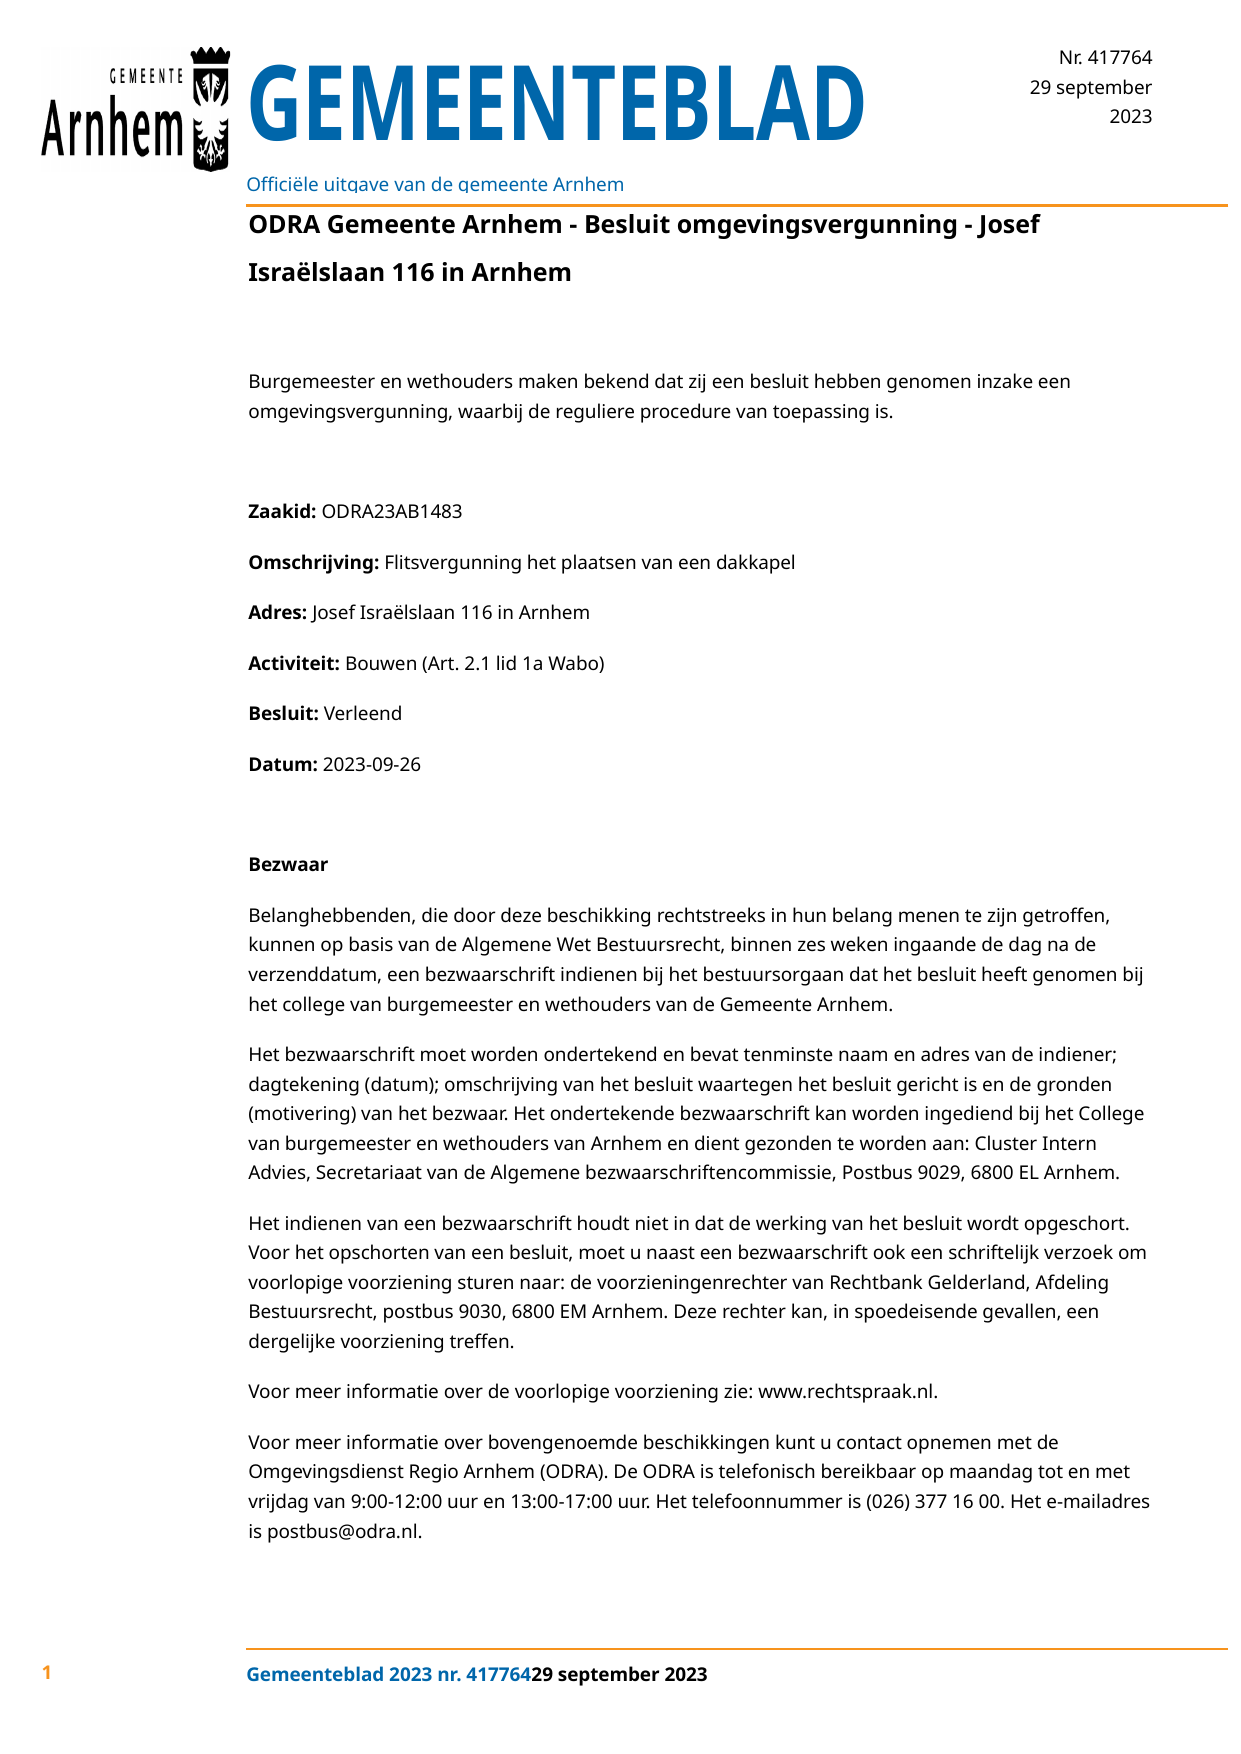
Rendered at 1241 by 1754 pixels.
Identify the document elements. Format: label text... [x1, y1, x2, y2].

text Voor meer informatie over de voorlopige voorziening zie: www.rechtspraak.nl. [248, 1379, 1152, 1404]
text Het bezwaarschrift moet worden ondertekend en bevat tenminste naam en adres van de indiener; dagtekening (datum); omschrijving van het besluit waartegen het besluit gericht is en de gronden (motivering) van het bezwaar. Het ondertekende bezwaarschrift kan worden ingediend bij het College van burgemeester en wethouders van Arnhem en dient gezonden te worden aan: Cluster Intern Advies, Secretariaat van de Algemene bezwaarschriftencommissie, Postbus 9029, 6800 EL Arnhem. [248, 1041, 1152, 1185]
text Omschrijving: Flitsvergunning het plaatsen van een dakkapel [248, 549, 1152, 575]
text Het indienen van een bezwaarschrift houdt niet in dat de werking van het besluit wordt opgeschort. Voor het opschorten van een besluit, moet u naast een bezwaarschrift ook een schriftelijk verzoek om voorlopige voorziening sturen naar: de voorzieningenrechter van Rechtbank Gelderland, Afdeling Bestuursrecht, postbus 9030, 6800 EM Arnhem. Deze rechter kan, in spoedeisende gevallen, een dergelijke voorziening treffen. [248, 1210, 1152, 1354]
text Zaakid: ODRA23AB1483 [248, 499, 1152, 524]
text Datum: 2023-09-26 [248, 751, 1152, 777]
text ODRA Gemeente Arnhem - Besluit omgevingsvergunning - Josef Israëlslaan 116 in Arnhem [248, 207, 1152, 288]
text Burgemeester en wethouders maken bekend dat zij een besluit hebben genomen inzake een omgevingsvergunning, waarbij de reguliere procedure van toepassing is. [248, 368, 1152, 424]
text Voor meer informatie over bovengenoemde beschikkingen kunt u contact opnemen met de Omgevingsdienst Regio Arnhem (ODRA). De ODRA is telefonisch bereikbaar op maandag tot en met vrijdag van 9:00-12:00 uur en 13:00-17:00 uur. Het telefoonnummer is (026) 377 16 00. Het e-mailadres is postbus@odra.nl. [248, 1429, 1152, 1544]
picture [41, 47, 231, 172]
text Bezwaar [248, 852, 1152, 877]
text Activiteit: Bouwen (Art. 2.1 lid 1a Wabo) [248, 650, 1152, 676]
text Besluit: Verleend [248, 700, 1152, 726]
text Belanghebbenden, die door deze beschikking rechtstreeks in hun belang menen te zijn getroffen, kunnen op basis van de Algemene Wet Bestuursrecht, binnen zes weken ingaande de dag na de verzenddatum, een bezwaarschrift indienen bij het bestuursorgaan dat het besluit heeft genomen bij het college van burgemeester en wethouders van de Gemeente Arnhem. [248, 902, 1152, 1017]
text Adres: Josef Israëlslaan 116 in Arnhem [248, 599, 1152, 625]
